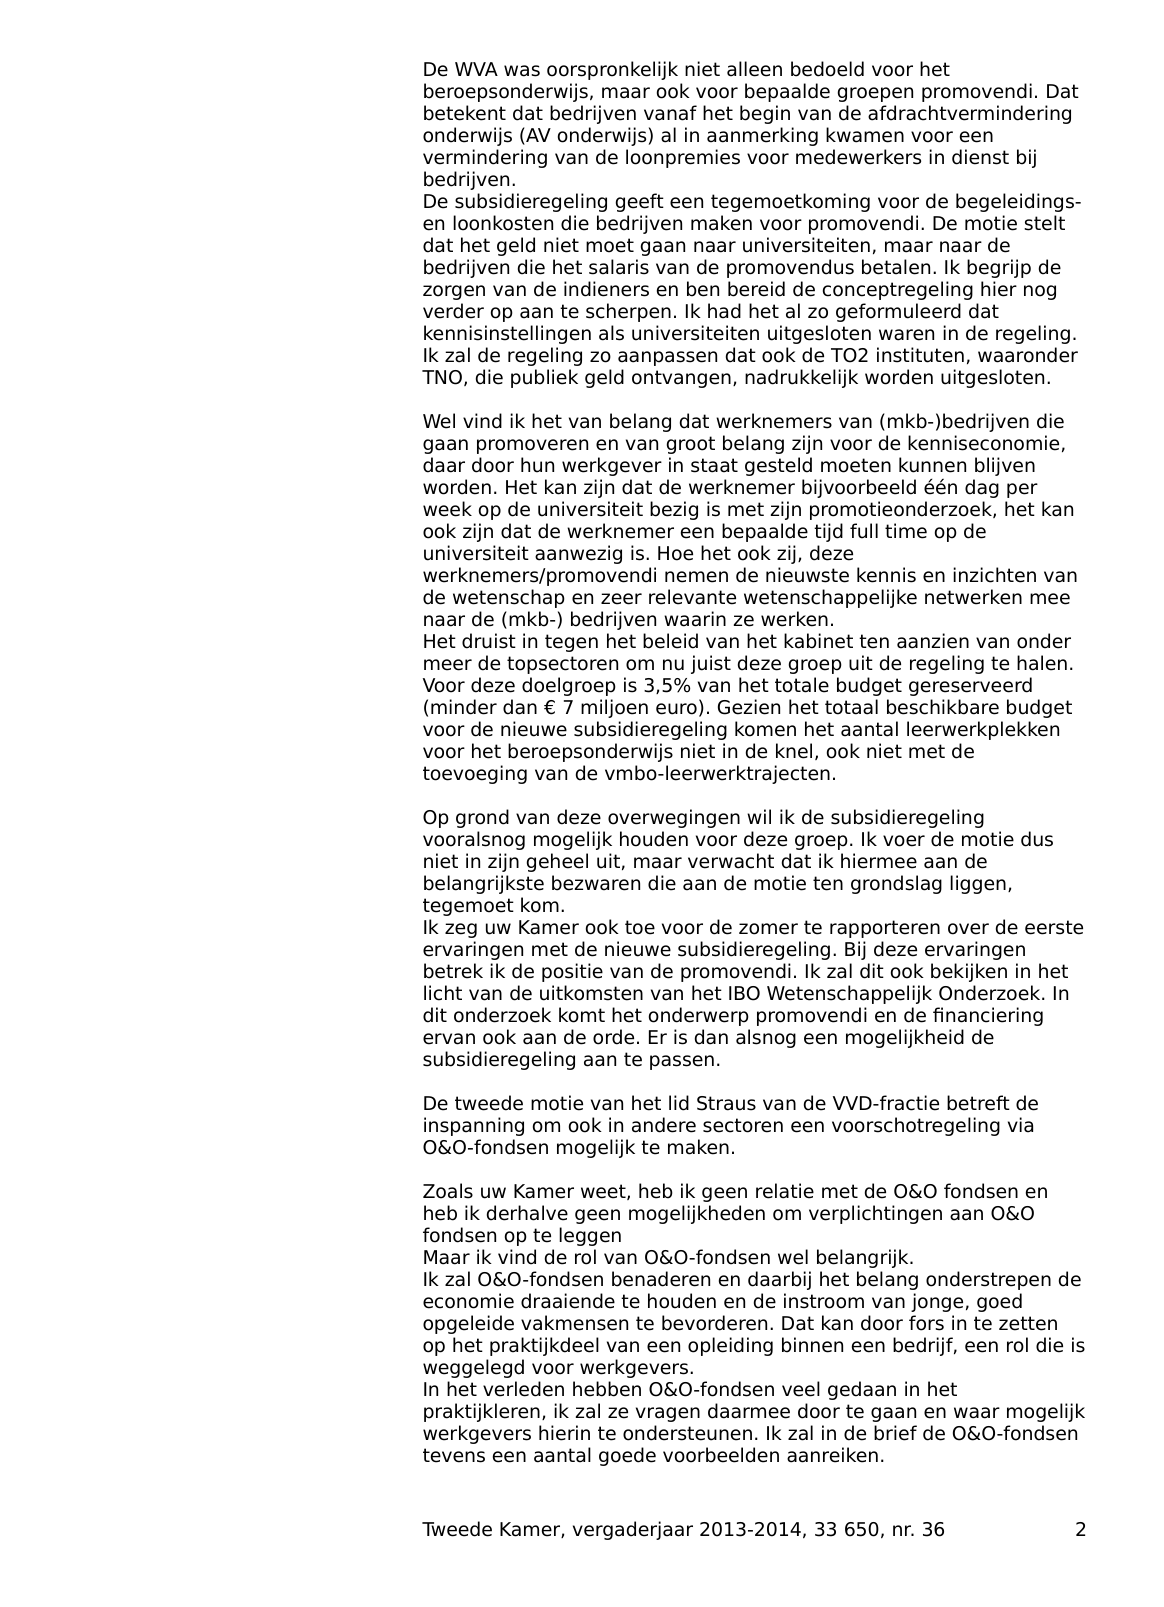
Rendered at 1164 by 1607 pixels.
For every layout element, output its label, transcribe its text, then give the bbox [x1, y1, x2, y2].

text Zoals uw Kamer weet, heb ik geen relatie met de O&O fondsen en heb ik derhalve geen mogelijkheden om verplichtingen aan O&O fondsen op te leggen [422, 1181, 1087, 1247]
text Ik zal O&O-fondsen benaderen en daarbij het belang onderstrepen de economie draaiende te houden en de instroom van jonge, goed opgeleide vakmensen te bevorderen. Dat kan door fors in te zetten op het praktijkdeel van een opleiding binnen een bedrijf, een rol die is weggelegd voor werkgevers. [422, 1269, 1087, 1379]
text Maar ik vind de rol van O&O-fondsen wel belangrijk. [422, 1247, 1087, 1269]
text De subsidieregeling geeft een tegemoetkoming voor de begeleidings- en loonkosten die bedrijven maken voor promovendi. De motie stelt dat het geld niet moet gaan naar universiteiten, maar naar de bedrijven die het salaris van de promovendus betalen. Ik begrijp de zorgen van de indieners en ben bereid de conceptregeling hier nog verder op aan te scherpen. Ik had het al zo geformuleerd dat kennisinstellingen als universiteiten uitgesloten waren in de regeling. Ik zal de regeling zo aanpassen dat ook de TO2 instituten, waaronder TNO, die publiek geld ontvangen, nadrukkelijk worden uitgesloten. [422, 191, 1087, 389]
text Wel vind ik het van belang dat werknemers van (mkb-)bedrijven die gaan promoveren en van groot belang zijn voor de kenniseconomie, daar door hun werkgever in staat gesteld moeten kunnen blijven worden. Het kan zijn dat de werknemer bijvoorbeeld één dag per week op de universiteit bezig is met zijn promotieonderzoek, het kan ook zijn dat de werknemer een bepaalde tijd full time op de universiteit aanwezig is. Hoe het ook zij, deze werknemers/promovendi nemen de nieuwste kennis en inzichten van de wetenschap en zeer relevante wetenschappelijke netwerken mee naar de (mkb-) bedrijven waarin ze werken. [422, 411, 1087, 631]
text De tweede motie van het lid Straus van de VVD-fractie betreft de inspanning om ook in andere sectoren een voorschotregeling via O&O-fondsen mogelijk te maken. [422, 1093, 1087, 1159]
text In het verleden hebben O&O-fondsen veel gedaan in het praktijkleren, ik zal ze vragen daarmee door te gaan en waar mogelijk werkgevers hierin te ondersteunen. Ik zal in de brief de O&O-fondsen tevens een aantal goede voorbeelden aanreiken. [422, 1379, 1087, 1467]
text Het druist in tegen het beleid van het kabinet ten aanzien van onder meer de topsectoren om nu juist deze groep uit de regeling te halen. [422, 631, 1087, 675]
text De WVA was oorspronkelijk niet alleen bedoeld voor het beroepsonderwijs, maar ook voor bepaalde groepen promovendi. Dat betekent dat bedrijven vanaf het begin van de afdrachtvermindering onderwijs (AV onderwijs) al in aanmerking kwamen voor een vermindering van de loonpremies voor medewerkers in dienst bij bedrijven. [422, 59, 1087, 191]
text Voor deze doelgroep is 3,5% van het totale budget gereserveerd (minder dan € 7 miljoen euro). Gezien het totaal beschikbare budget voor de nieuwe subsidieregeling komen het aantal leerwerkplekken voor het beroepsonderwijs niet in de knel, ook niet met de toevoeging van de vmbo-leerwerktrajecten. [422, 675, 1087, 784]
text Op grond van deze overwegingen wil ik de subsidieregeling vooralsnog mogelijk houden voor deze groep. Ik voer de motie dus niet in zijn geheel uit, maar verwacht dat ik hiermee aan de belangrijkste bezwaren die aan de motie ten grondslag liggen, tegemoet kom. [422, 807, 1087, 917]
text Ik zeg uw Kamer ook toe voor de zomer te rapporteren over de eerste ervaringen met de nieuwe subsidieregeling. Bij deze ervaringen betrek ik de positie van de promovendi. Ik zal dit ook bekijken in het licht van de uitkomsten van het IBO Wetenschappelijk Onderzoek. In dit onderzoek komt het onderwerp promovendi en de financiering ervan ook aan de orde. Er is dan alsnog een mogelijkheid de subsidieregeling aan te passen. [422, 917, 1087, 1071]
